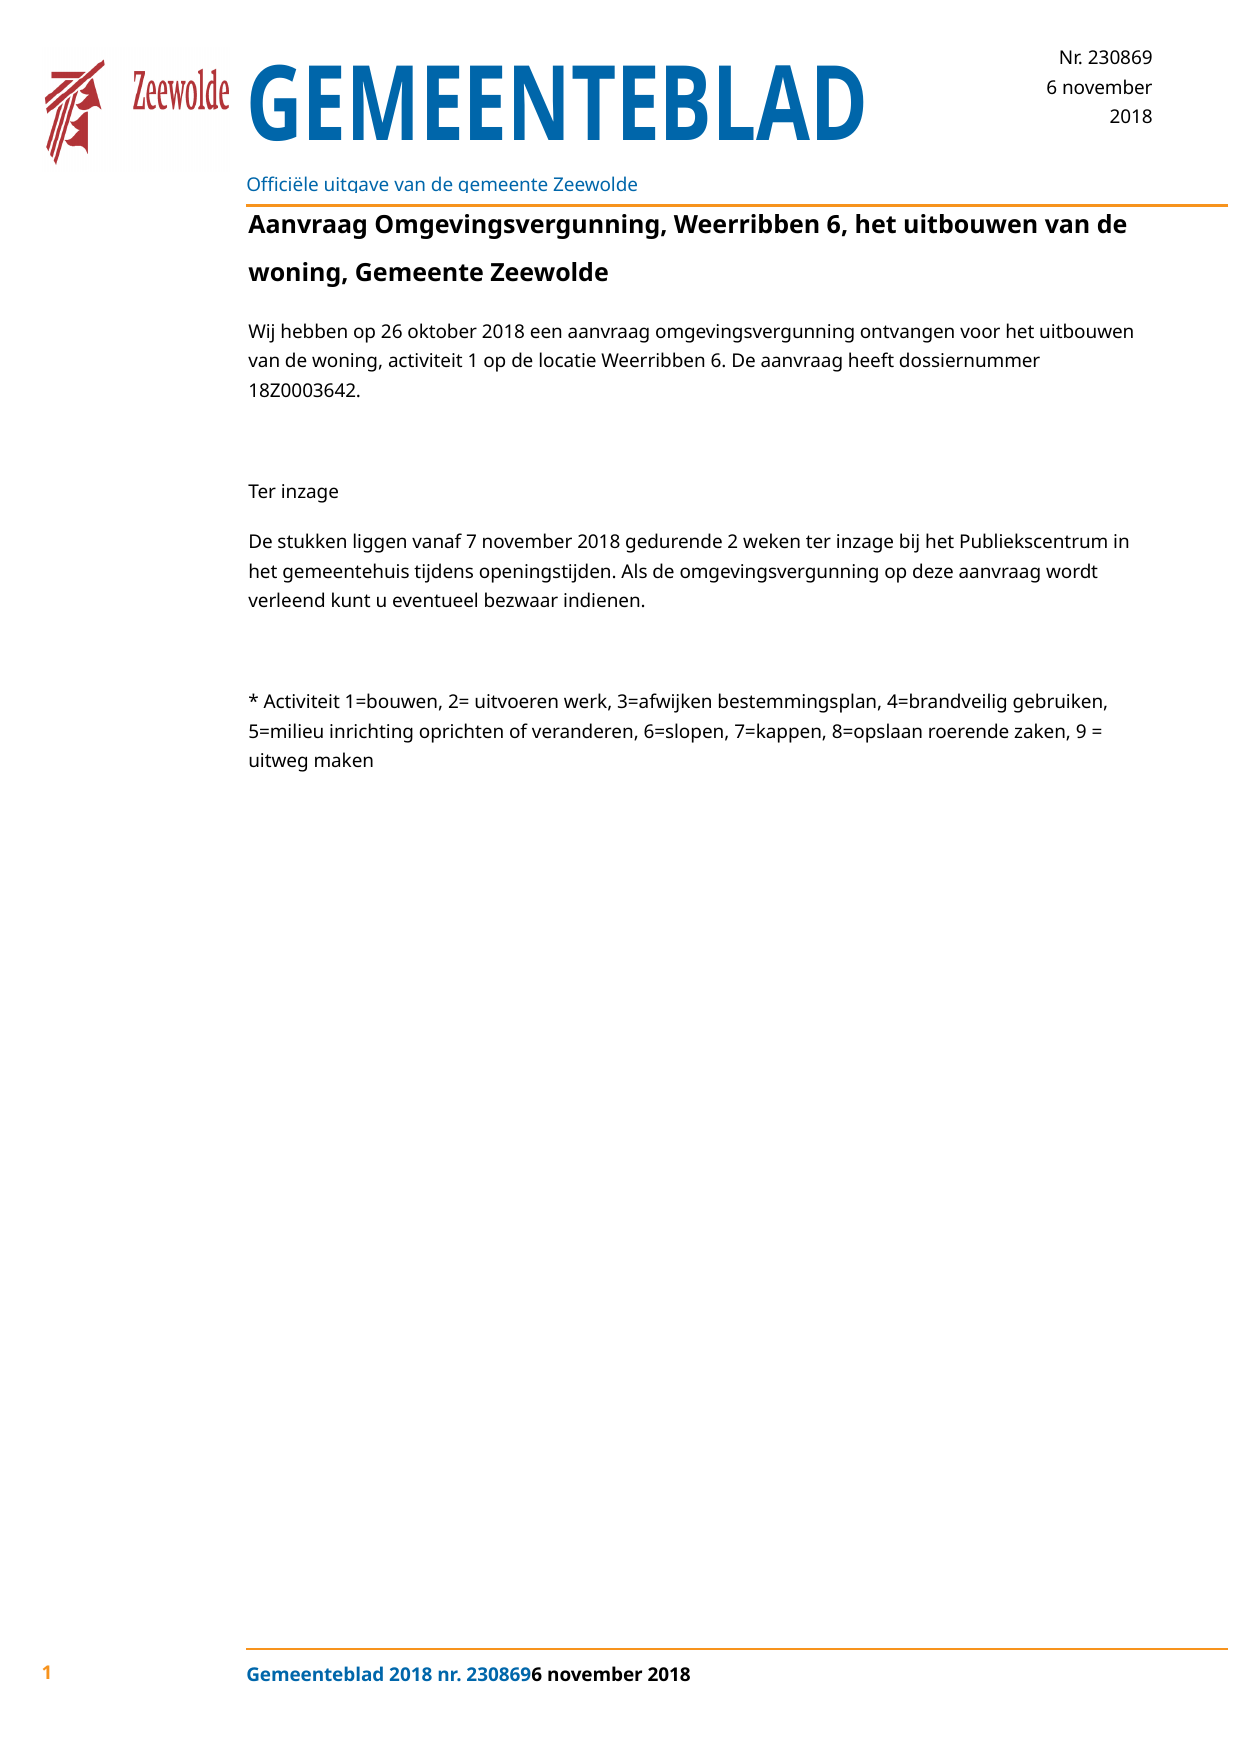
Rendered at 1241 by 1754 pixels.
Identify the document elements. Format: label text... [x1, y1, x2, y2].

text * Activiteit 1=bouwen, 2= uitvoeren werk, 3=afwijken bestemmingsplan, 4=brandveilig gebruiken, 5=milieu inrichting oprichten of veranderen, 6=slopen, 7=kappen, 8=opslaan roerende zaken, 9 = uitweg maken [248, 688, 1152, 773]
text Wij hebben op 26 oktober 2018 een aanvraag omgevingsvergunning ontvangen voor het uitbouwen van de woning, activiteit 1 op de locatie Weerribben 6. De aanvraag heeft dossiernummer 18Z0003642. [248, 318, 1152, 403]
text Ter inzage [248, 478, 1152, 504]
text De stukken liggen vanaf 7 november 2018 gedurende 2 weken ter inzage bij het Publiekscentrum in het gemeentehuis tijdens openingstijden. Als de omgevingsvergunning op deze aanvraag wordt verleend kunt u eventueel bezwaar indienen. [248, 528, 1152, 613]
text Aanvraag Omgevingsvergunning, Weerribben 6, het uitbouwen van de woning, Gemeente Zeewolde [248, 207, 1152, 288]
picture [41, 47, 231, 172]
